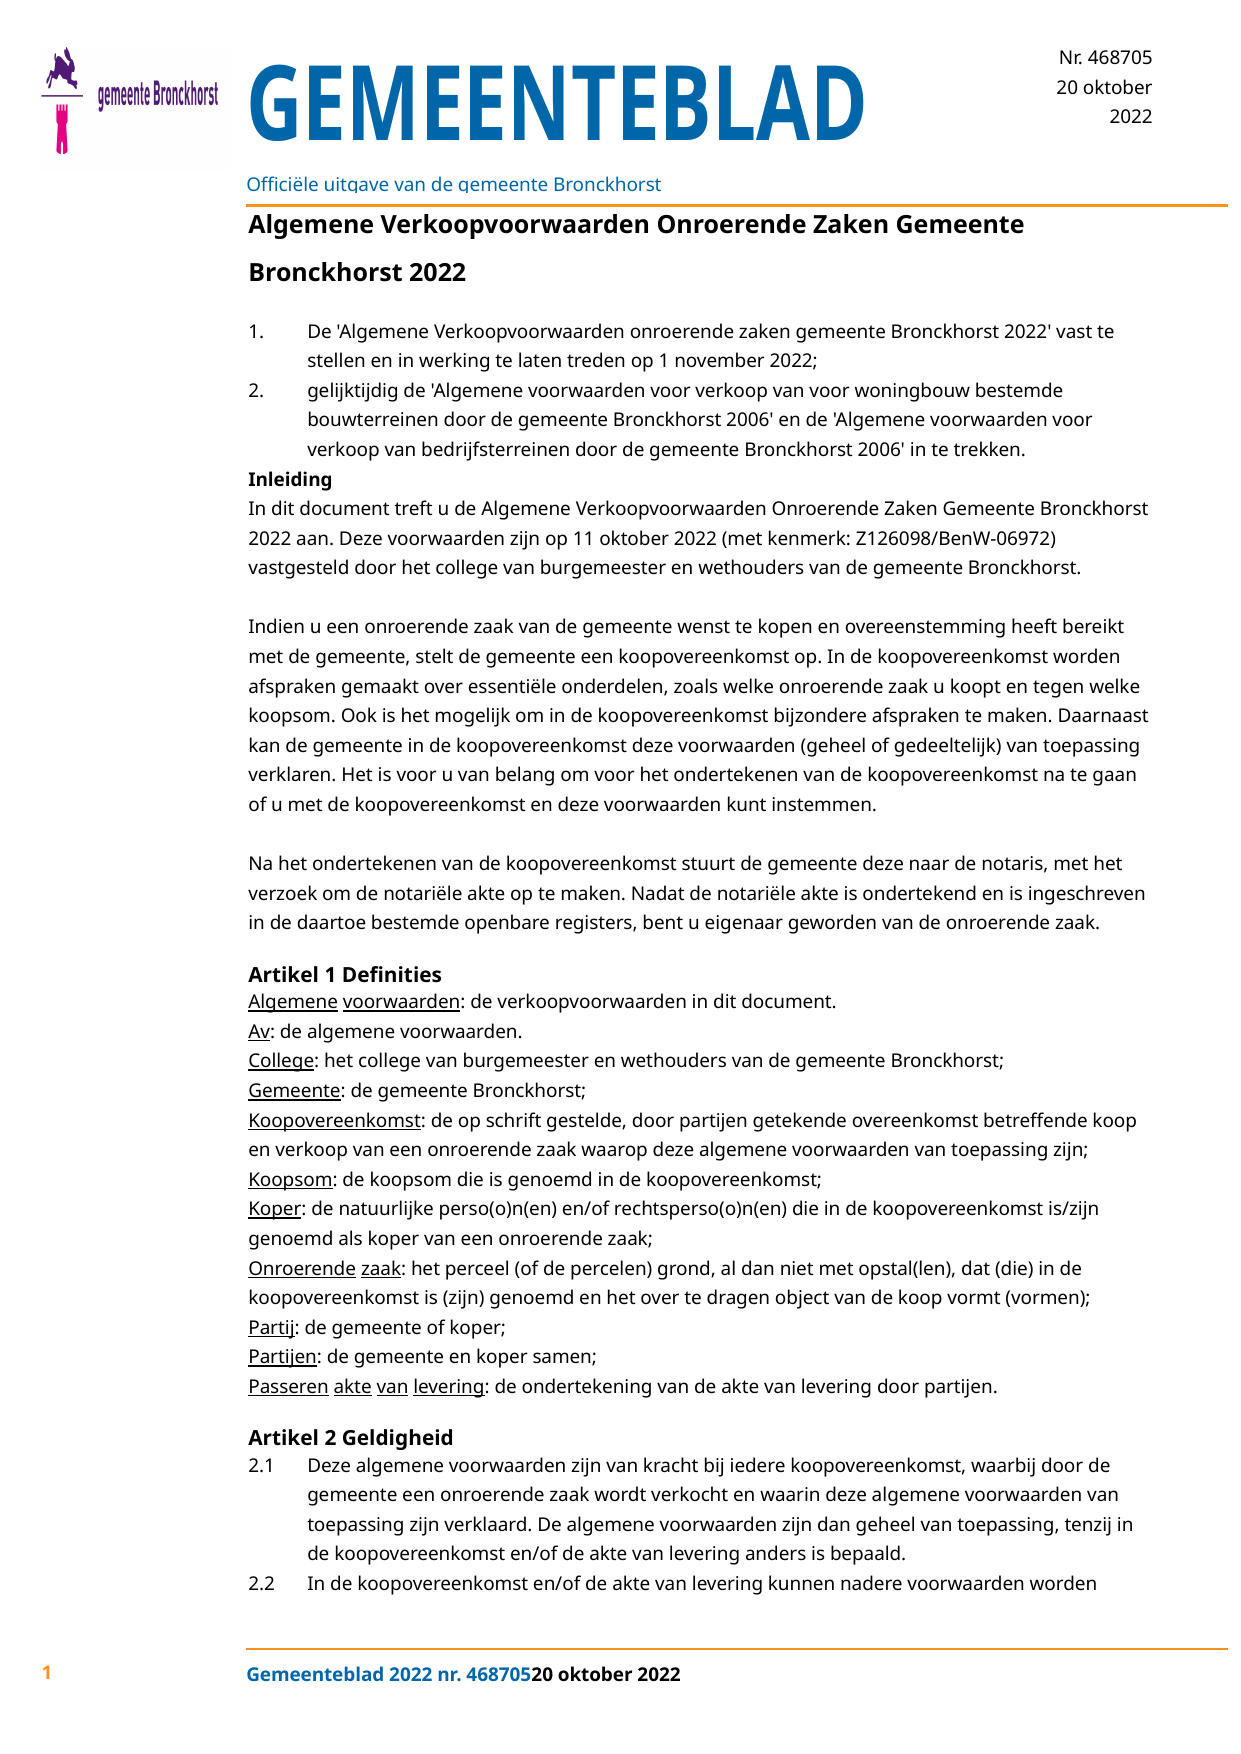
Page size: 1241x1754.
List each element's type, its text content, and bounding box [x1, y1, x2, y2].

text In dit document treft u de Algemene Verkoopvoorwaarden Onroerende Zaken Gemeente Bronckhorst 2022 aan. Deze voorwaarden zijn op 11 oktober 2022 (met kenmerk: Z126098/BenW-06972) vastgesteld door het college van burgemeester en wethouders van de gemeente Bronckhorst. [248, 495, 1152, 580]
text Partij: de gemeente of koper; [248, 1314, 1152, 1339]
text Koper: de natuurlijke perso(o)n(en) en/of rechtsperso(o)n(en) die in de koopovereenkomst is/zijn genoemd als koper van een onroerende zaak; [248, 1196, 1152, 1251]
text Indien u een onroerende zaak van de gemeente wenst te kopen en overeenstemming heeft bereikt met de gemeente, stelt de gemeente een koopovereenkomst op. In de koopovereenkomst worden afspraken gemaakt over essentiële onderdelen, zoals welke onroerende zaak u koopt en tegen welke koopsom. Ook is het mogelijk om in de koopovereenkomst bijzondere afspraken te maken. Daarnaast kan de gemeente in de koopovereenkomst deze voorwaarden (geheel of gedeeltelijk) van toepassing verklaren. Het is voor u van belang om voor het ondertekenen van de koopovereenkomst na te gaan of u met de koopovereenkomst en deze voorwaarden kunt instemmen. [248, 614, 1152, 817]
text Koopovereenkomst: de op schrift gestelde, door partijen getekende overeenkomst betreffende koop en verkoop van een onroerende zaak waarop deze algemene voorwaarden van toepassing zijn; [248, 1107, 1152, 1162]
list gelijktijdig de 'Algemene voorwaarden voor verkoop van voor woningbouw bestemde bouwterreinen door de gemeente Bronckhorst 2006' en de 'Algemene voorwaarden voor verkoop van bedrijfsterreinen door de gemeente Bronckhorst 2006' in te trekken. [248, 377, 1152, 462]
list In de koopovereenkomst en/of de akte van levering kunnen nadere voorwaarden worden [248, 1570, 1152, 1596]
text Artikel 1 Definities [248, 960, 1152, 988]
text Gemeente: de gemeente Bronckhorst; [248, 1077, 1152, 1103]
text Algemene Verkoopvoorwaarden Onroerende Zaken Gemeente Bronckhorst 2022 [248, 207, 1152, 288]
text Algemene voorwaarden: de verkoopvoorwaarden in dit document. [248, 988, 1152, 1014]
text Inleiding [248, 466, 1152, 492]
list Deze algemene voorwaarden zijn van kracht bij iedere koopovereenkomst, waarbij door de gemeente een onroerende zaak wordt verkocht en waarin deze algemene voorwaarden van toepassing zijn verklaard. De algemene voorwaarden zijn dan geheel van toepassing, tenzij in de koopovereenkomst en/of de akte van levering anders is bepaald. [248, 1452, 1152, 1566]
text Av: de algemene voorwaarden. [248, 1018, 1152, 1044]
text Artikel 2 Geldigheid [248, 1423, 1152, 1452]
text Passeren akte van levering: de ondertekening van de akte van levering door partijen. [248, 1373, 1152, 1399]
picture [41, 47, 231, 172]
text Partijen: de gemeente en koper samen; [248, 1343, 1152, 1369]
list De 'Algemene Verkoopvoorwaarden onroerende zaken gemeente Bronckhorst 2022' vast te stellen en in werking te laten treden op 1 november 2022; [248, 318, 1152, 373]
text College: het college van burgemeester en wethouders van de gemeente Bronckhorst; [248, 1048, 1152, 1073]
text Onroerende zaak: het perceel (of de percelen) grond, al dan niet met opstal(len), dat (die) in de koopovereenkomst is (zijn) genoemd en het over te dragen object van de koop vormt (vormen); [248, 1255, 1152, 1310]
text Na het ondertekenen van de koopovereenkomst stuurt de gemeente deze naar de notaris, met het verzoek om de notariële akte op te maken. Nadat de notariële akte is ondertekend en is ingeschreven in de daartoe bestemde openbare registers, bent u eigenaar geworden van de onroerende zaak. [248, 850, 1152, 935]
text Koopsom: de koopsom die is genoemd in de koopovereenkomst; [248, 1166, 1152, 1192]
